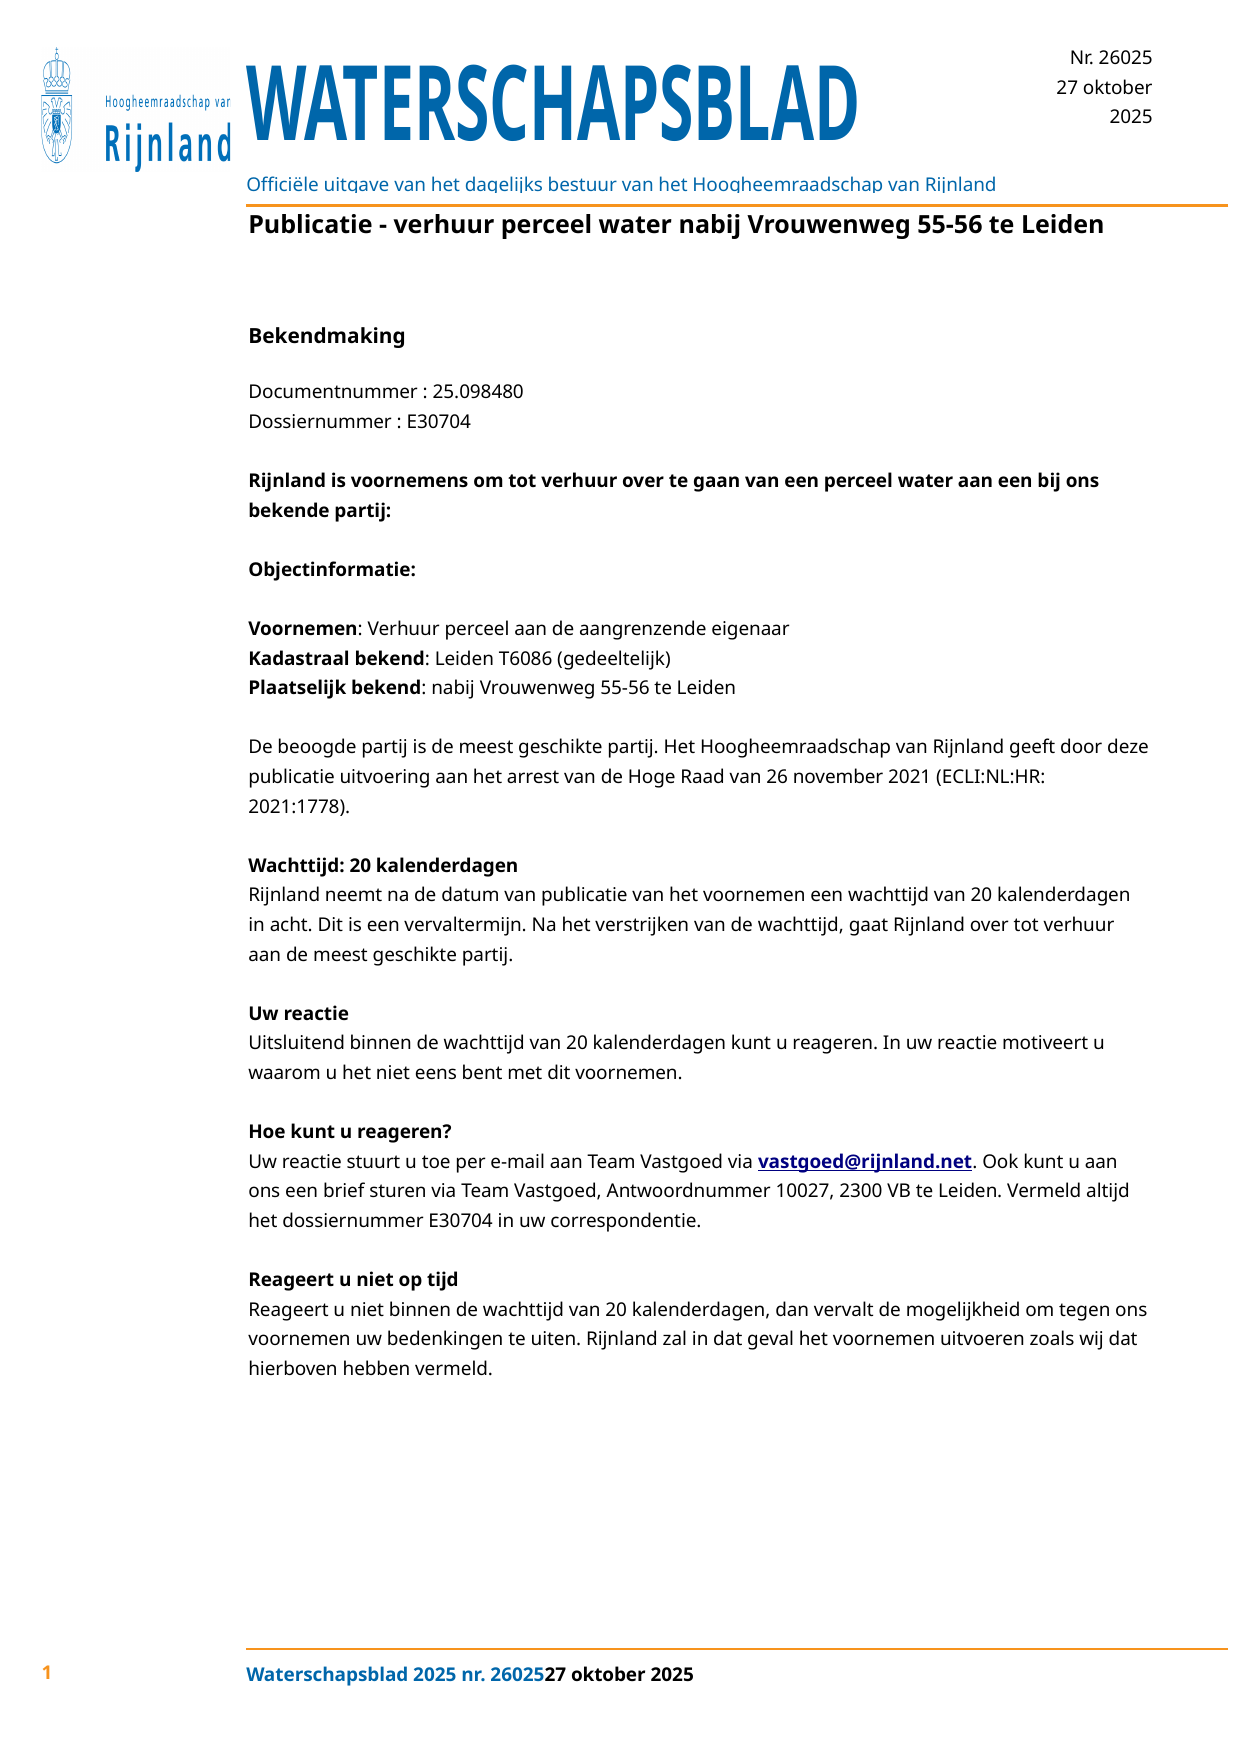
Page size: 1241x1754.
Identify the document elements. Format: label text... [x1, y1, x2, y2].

text Reageert u niet binnen de wachttijd van 20 kalenderdagen, dan vervalt de mogelijkheid om tegen ons voornemen uw bedenkingen te uiten. Rijnland zal in dat geval het voornemen uitvoeren zoals wij dat hierboven hebben vermeld. [248, 1296, 1152, 1381]
text Publicatie - verhuur perceel water nabij Vrouwenweg 55-56 te Leiden [248, 207, 1152, 241]
picture [41, 47, 231, 172]
text Rijnland is voornemens om tot verhuur over te gaan van een perceel water aan een bij ons bekende partij: [248, 467, 1152, 523]
text Documentnummer : 25.098480 [248, 379, 1152, 404]
text Wachttijd: 20 kalenderdagen [248, 852, 1152, 878]
text Voornemen: Verhuur perceel aan de aangrenzende eigenaar [248, 615, 1152, 641]
text De beoogde partij is de meest geschikte partij. Het Hoogheemraadschap van Rijnland geeft door deze publicatie uitvoering aan het arrest van de Hoge Raad van 26 november 2021 (ECLI:NL:HR: 2021:1778). [248, 734, 1152, 819]
text Rijnland neemt na de datum van publicatie van het voornemen een wachttijd van 20 kalenderdagen in acht. Dit is een vervaltermijn. Na het verstrijken van de wachttijd, gaat Rijnland over tot verhuur aan de meest geschikte partij. [248, 882, 1152, 967]
text Reageert u niet op tijd [248, 1266, 1152, 1292]
text Kadastraal bekend: Leiden T6086 (gedeeltelijk) [248, 645, 1152, 671]
text Uitsluitend binnen de wachttijd van 20 kalenderdagen kunt u reageren. In uw reactie motiveert u waarom u het niet eens bent met dit voornemen. [248, 1029, 1152, 1085]
text Uw reactie stuurt u toe per e-mail aan Team Vastgoed via vastgoed@rijnland.net. Ook kunt u aan ons een brief sturen via Team Vastgoed, Antwoordnummer 10027, 2300 VB te Leiden. Vermeld altijd het dossiernummer E30704 in uw correspondentie. [248, 1148, 1152, 1233]
text Bekendmaking [248, 321, 1152, 349]
text Uw reactie [248, 1000, 1152, 1026]
text Plaatselijk bekend: nabij Vrouwenweg 55-56 te Leiden [248, 674, 1152, 700]
text Hoe kunt u reageren? [248, 1118, 1152, 1144]
text Objectinformatie: [248, 556, 1152, 582]
text Dossiernummer : E30704 [248, 408, 1152, 434]
